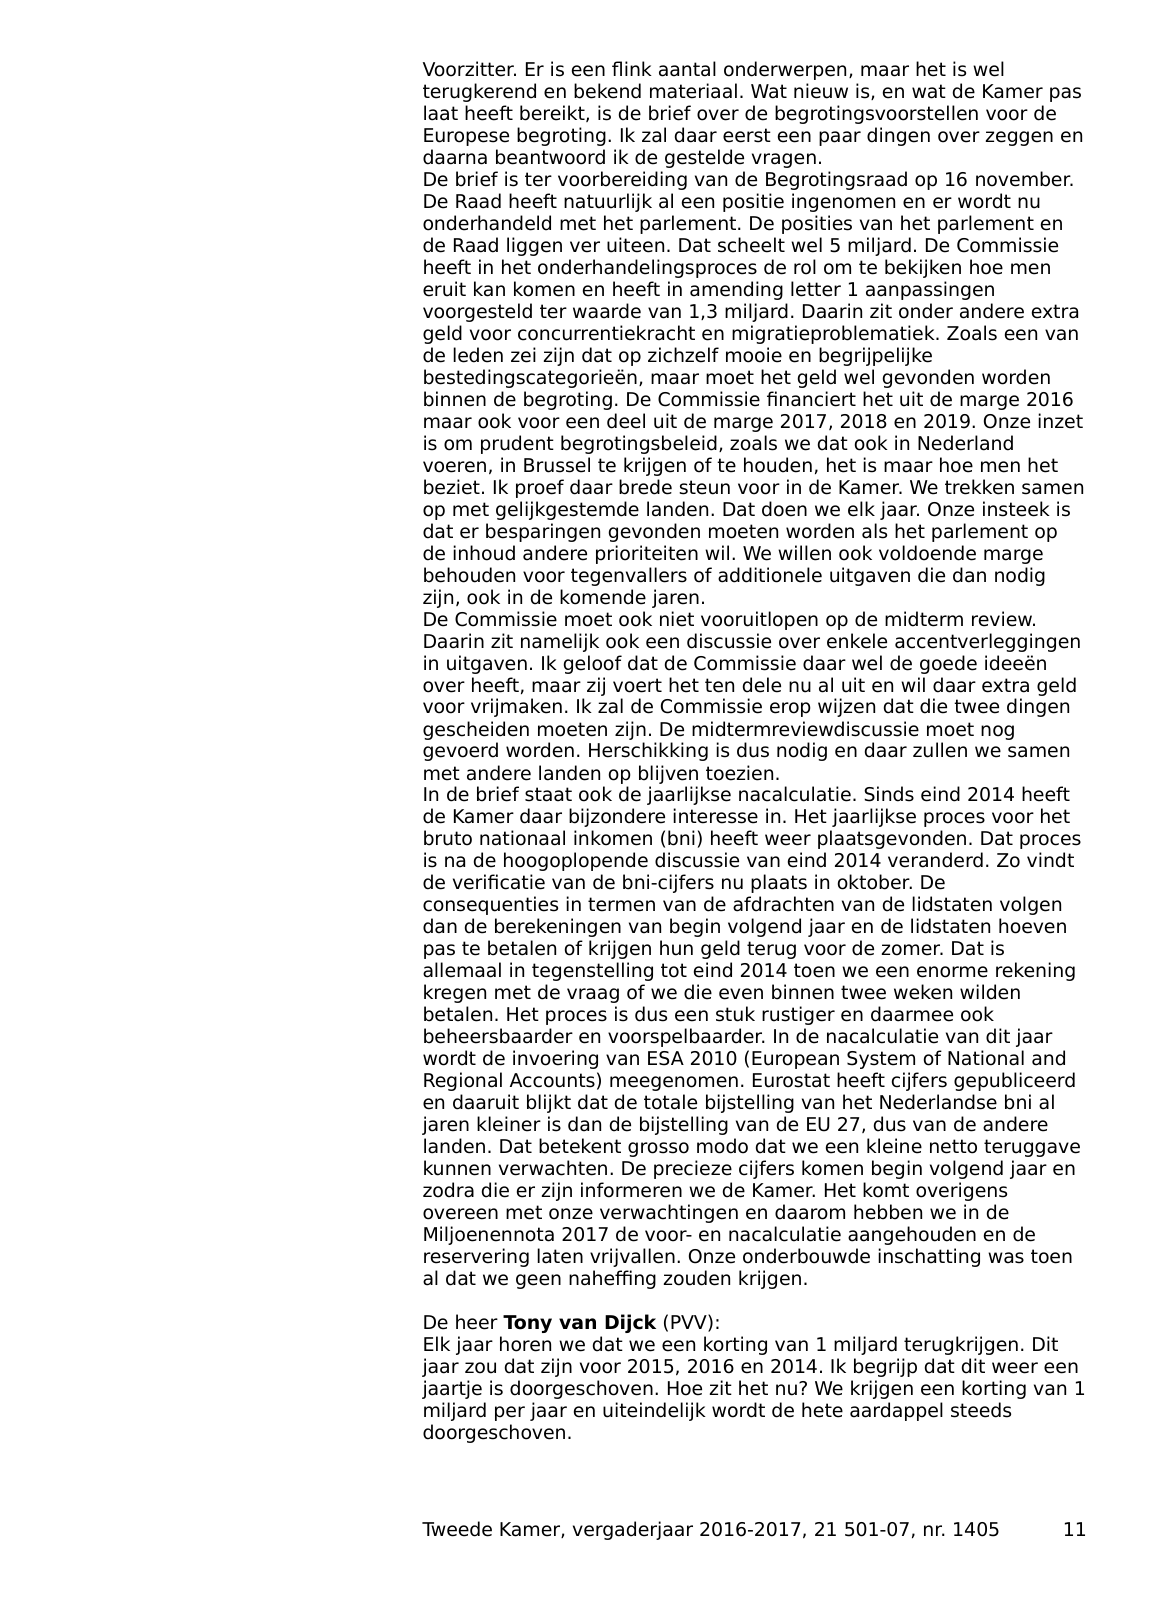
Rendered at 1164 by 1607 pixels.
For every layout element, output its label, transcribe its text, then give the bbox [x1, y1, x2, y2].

text De brief is ter voorbereiding van de Begrotingsraad op 16 november. De Raad heeft natuurlijk al een positie ingenomen en er wordt nu onderhandeld met het parlement. De posities van het parlement en de Raad liggen ver uiteen. Dat scheelt wel 5 miljard. De Commissie heeft in het onderhandelingsproces de rol om te bekijken hoe men eruit kan komen en heeft in amending letter 1 aanpassingen voorgesteld ter waarde van 1,3 miljard. Daarin zit onder andere extra geld voor concurrentiekracht en migratieproblematiek. Zoals een van de leden zei zijn dat op zichzelf mooie en begrijpelijke bestedingscategorieën, maar moet het geld wel gevonden worden binnen de begroting. De Commissie financiert het uit de marge 2016 maar ook voor een deel uit de marge 2017, 2018 en 2019. Onze inzet is om prudent begrotingsbeleid, zoals we dat ook in Nederland voeren, in Brussel te krijgen of te houden, het is maar hoe men het beziet. Ik proef daar brede steun voor in de Kamer. We trekken samen op met gelijkgestemde landen. Dat doen we elk jaar. Onze insteek is dat er besparingen gevonden moeten worden als het parlement op de inhoud andere prioriteiten wil. We willen ook voldoende marge behouden voor tegenvallers of additionele uitgaven die dan nodig zijn, ook in de komende jaren. [422, 169, 1087, 608]
text In de brief staat ook de jaarlijkse nacalculatie. Sinds eind 2014 heeft de Kamer daar bijzondere interesse in. Het jaarlijkse proces voor het bruto nationaal inkomen (bni) heeft weer plaatsgevonden. Dat proces is na de hoogoplopende discussie van eind 2014 veranderd. Zo vindt de verificatie van de bni-cijfers nu plaats in oktober. De consequenties in termen van de afdrachten van de lidstaten volgen dan de berekeningen van begin volgend jaar en de lidstaten hoeven pas te betalen of krijgen hun geld terug voor de zomer. Dat is allemaal in tegenstelling tot eind 2014 toen we een enorme rekening kregen met de vraag of we die even binnen twee weken wilden betalen. Het proces is dus een stuk rustiger en daarmee ook beheersbaarder en voorspelbaarder. In de nacalculatie van dit jaar wordt de invoering van ESA 2010 (European System of National and Regional Accounts) meegenomen. Eurostat heeft cijfers gepubliceerd en daaruit blijkt dat de totale bijstelling van het Nederlandse bni al jaren kleiner is dan de bijstelling van de EU 27, dus van de andere landen. Dat betekent grosso modo dat we een kleine netto teruggave kunnen verwachten. De precieze cijfers komen begin volgend jaar en zodra die er zijn informeren we de Kamer. Het komt overigens overeen met onze verwachtingen en daarom hebben we in de Miljoenennota 2017 de voor- en nacalculatie aangehouden en de reservering laten vrijvallen. Onze onderbouwde inschatting was toen al dat we geen naheffing zouden krijgen. [422, 784, 1087, 1290]
text De heer Tony van Dijck (PVV): [422, 1312, 1087, 1334]
text De Commissie moet ook niet vooruitlopen op de midterm review. Daarin zit namelijk ook een discussie over enkele accentverleggingen in uitgaven. Ik geloof dat de Commissie daar wel de goede ideeën over heeft, maar zij voert het ten dele nu al uit en wil daar extra geld voor vrijmaken. Ik zal de Commissie erop wijzen dat die twee dingen gescheiden moeten zijn. De midtermreviewdiscussie moet nog gevoerd worden. Herschikking is dus nodig en daar zullen we samen met andere landen op blijven toezien. [422, 608, 1087, 784]
text Elk jaar horen we dat we een korting van 1 miljard terugkrijgen. Dit jaar zou dat zijn voor 2015, 2016 en 2014. Ik begrijp dat dit weer een jaartje is doorgeschoven. Hoe zit het nu? We krijgen een korting van 1 miljard per jaar en uiteindelijk wordt de hete aardappel steeds doorgeschoven. [422, 1334, 1087, 1444]
text Voorzitter. Er is een flink aantal onderwerpen, maar het is wel terugkerend en bekend materiaal. Wat nieuw is, en wat de Kamer pas laat heeft bereikt, is de brief over de begrotingsvoorstellen voor de Europese begroting. Ik zal daar eerst een paar dingen over zeggen en daarna beantwoord ik de gestelde vragen. [422, 59, 1087, 169]
